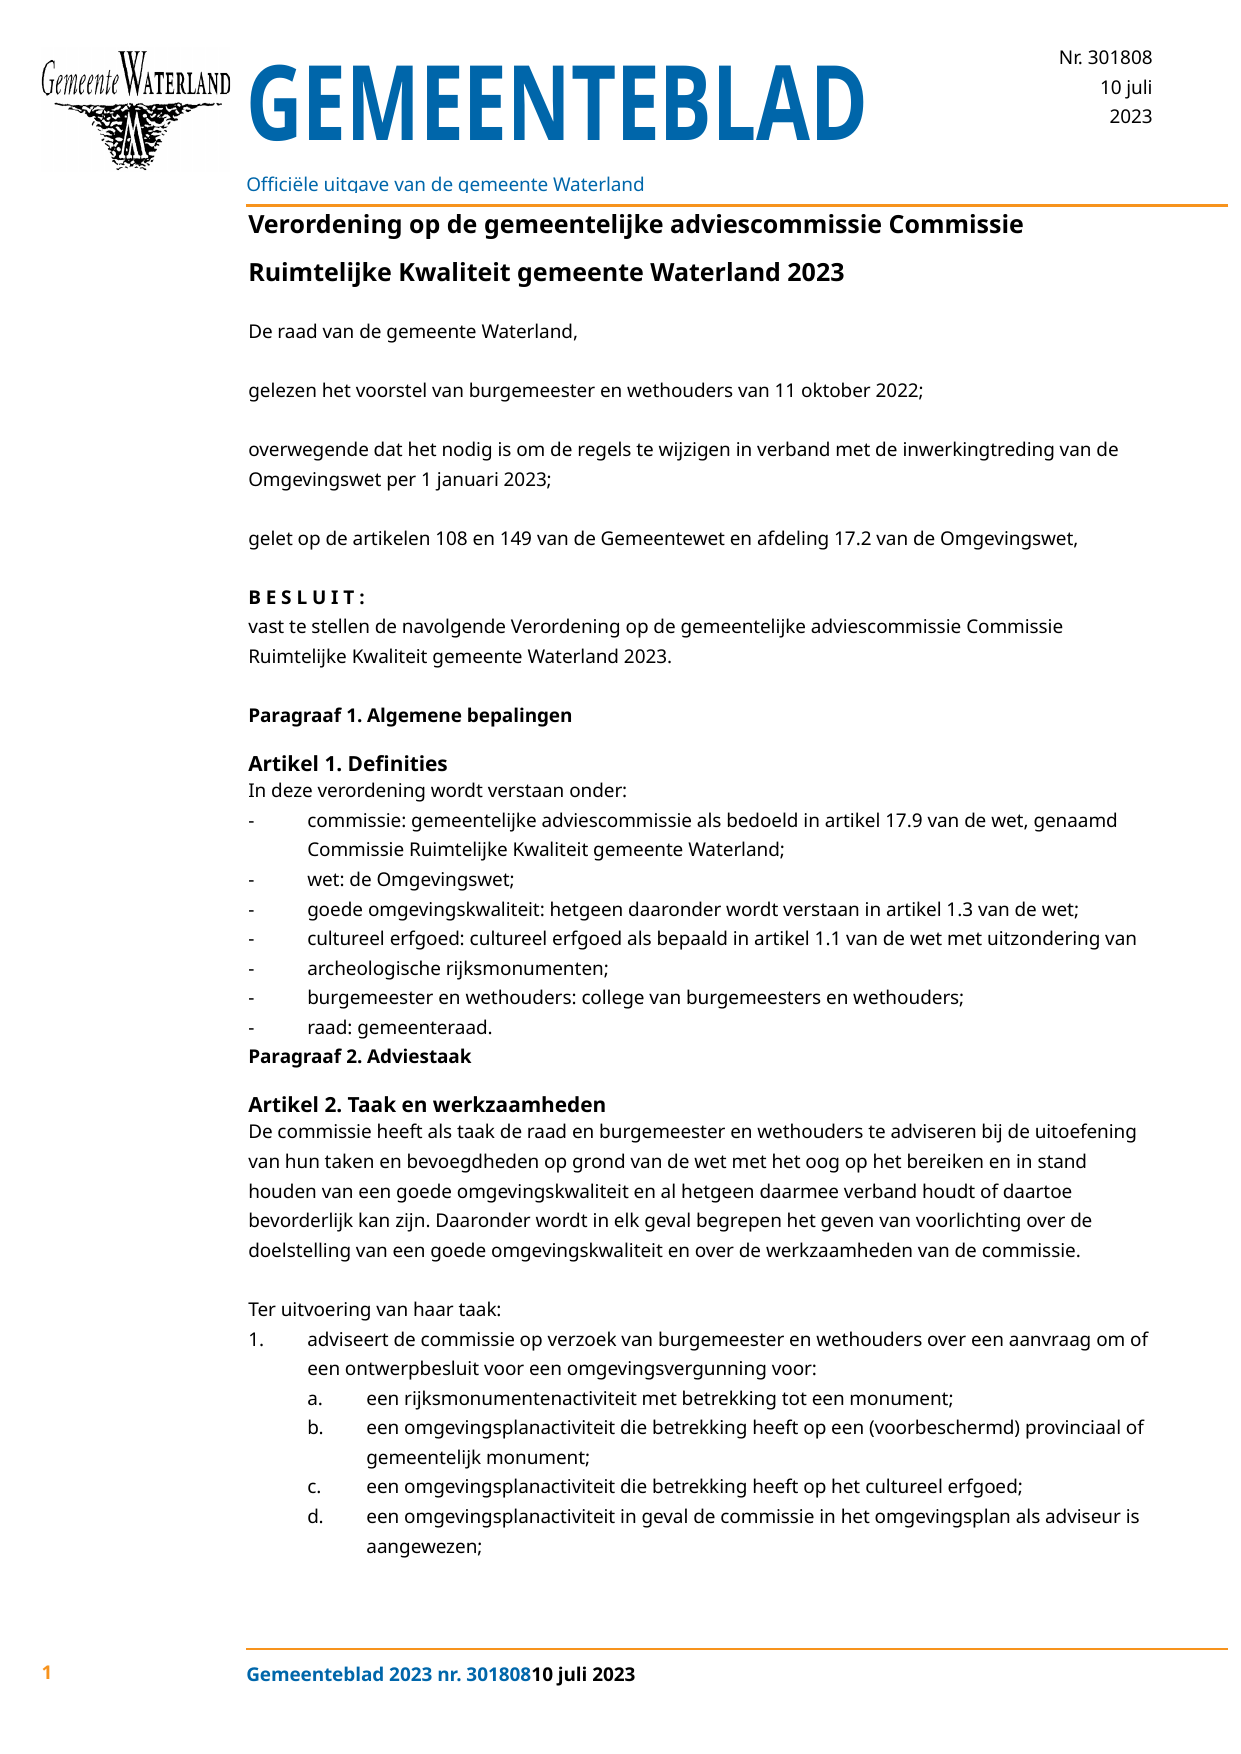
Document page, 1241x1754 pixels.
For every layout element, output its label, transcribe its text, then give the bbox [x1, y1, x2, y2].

list archeologische rijksmonumenten; [248, 955, 1152, 981]
text gelet op de artikelen 108 en 149 van de Gemeentewet en afdeling 17.2 van de Omgevingswet, [248, 525, 1152, 551]
list cultureel erfgoed: cultureel erfgoed als bepaald in artikel 1.1 van de wet met uitzondering van [248, 925, 1152, 951]
text vast te stellen de navolgende Verordening op de gemeentelijke adviescommissie Commissie Ruimtelijke Kwaliteit gemeente Waterland 2023. [248, 614, 1152, 669]
list een omgevingsplanactiviteit in geval de commissie in het omgevingsplan als adviseur is aangewezen; [307, 1503, 1152, 1559]
text De commissie heeft als taak de raad en burgemeester en wethouders te adviseren bij de uitoefening van hun taken en bevoegdheden op grond van de wet met het oog op het bereiken en in stand houden van een goede omgevingskwaliteit en al hetgeen daarmee verband houdt of daartoe bevorderlijk kan zijn. Daaronder wordt in elk geval begrepen het geven van voorlichting over de doelstelling van een goede omgevingskwaliteit en over de werkzaamheden van de commissie. [248, 1119, 1152, 1263]
text overwegende dat het nodig is om de regels te wijzigen in verband met de inwerkingtreding van de Omgevingswet per 1 januari 2023; [248, 436, 1152, 492]
text Ter uitvoering van haar taak: [248, 1296, 1152, 1322]
list goede omgevingskwaliteit: hetgeen daaronder wordt verstaan in artikel 1.3 van de wet; [248, 896, 1152, 922]
text In deze verordening wordt verstaan onder: [248, 777, 1152, 803]
text B E S L U I T : [248, 584, 1152, 610]
list wet: de Omgevingswet; [248, 866, 1152, 892]
picture [41, 47, 231, 172]
list adviseert de commissie op verzoek van burgemeester en wethouders over een aanvraag om of een ontwerpbesluit voor een omgevingsvergunning voor: [248, 1326, 1152, 1381]
text Paragraaf 1. Algemene bepalingen [248, 702, 1152, 728]
list commissie: gemeentelijke adviescommissie als bedoeld in artikel 17.9 van de wet, genaamd Commissie Ruimtelijke Kwaliteit gemeente Waterland; [248, 807, 1152, 862]
text gelezen het voorstel van burgemeester en wethouders van 11 oktober 2022; [248, 377, 1152, 403]
list een omgevingsplanactiviteit die betrekking heeft op een (voorbeschermd) provinciaal of gemeentelijk monument; [307, 1414, 1152, 1470]
list een omgevingsplanactiviteit die betrekking heeft op het cultureel erfgoed; [307, 1474, 1152, 1499]
list burgemeester en wethouders: college van burgemeesters en wethouders; [248, 984, 1152, 1010]
list raad: gemeenteraad. [248, 1014, 1152, 1040]
list een rijksmonumentenactiviteit met betrekking tot een monument; [307, 1385, 1152, 1411]
text De raad van de gemeente Waterland, [248, 318, 1152, 344]
text Paragraaf 2. Adviestaak [248, 1044, 1152, 1069]
text Artikel 1. Definities [248, 749, 1152, 777]
text Artikel 2. Taak en werkzaamheden [248, 1090, 1152, 1119]
text Verordening op de gemeentelijke adviescommissie Commissie Ruimtelijke Kwaliteit gemeente Waterland 2023 [248, 207, 1152, 288]
